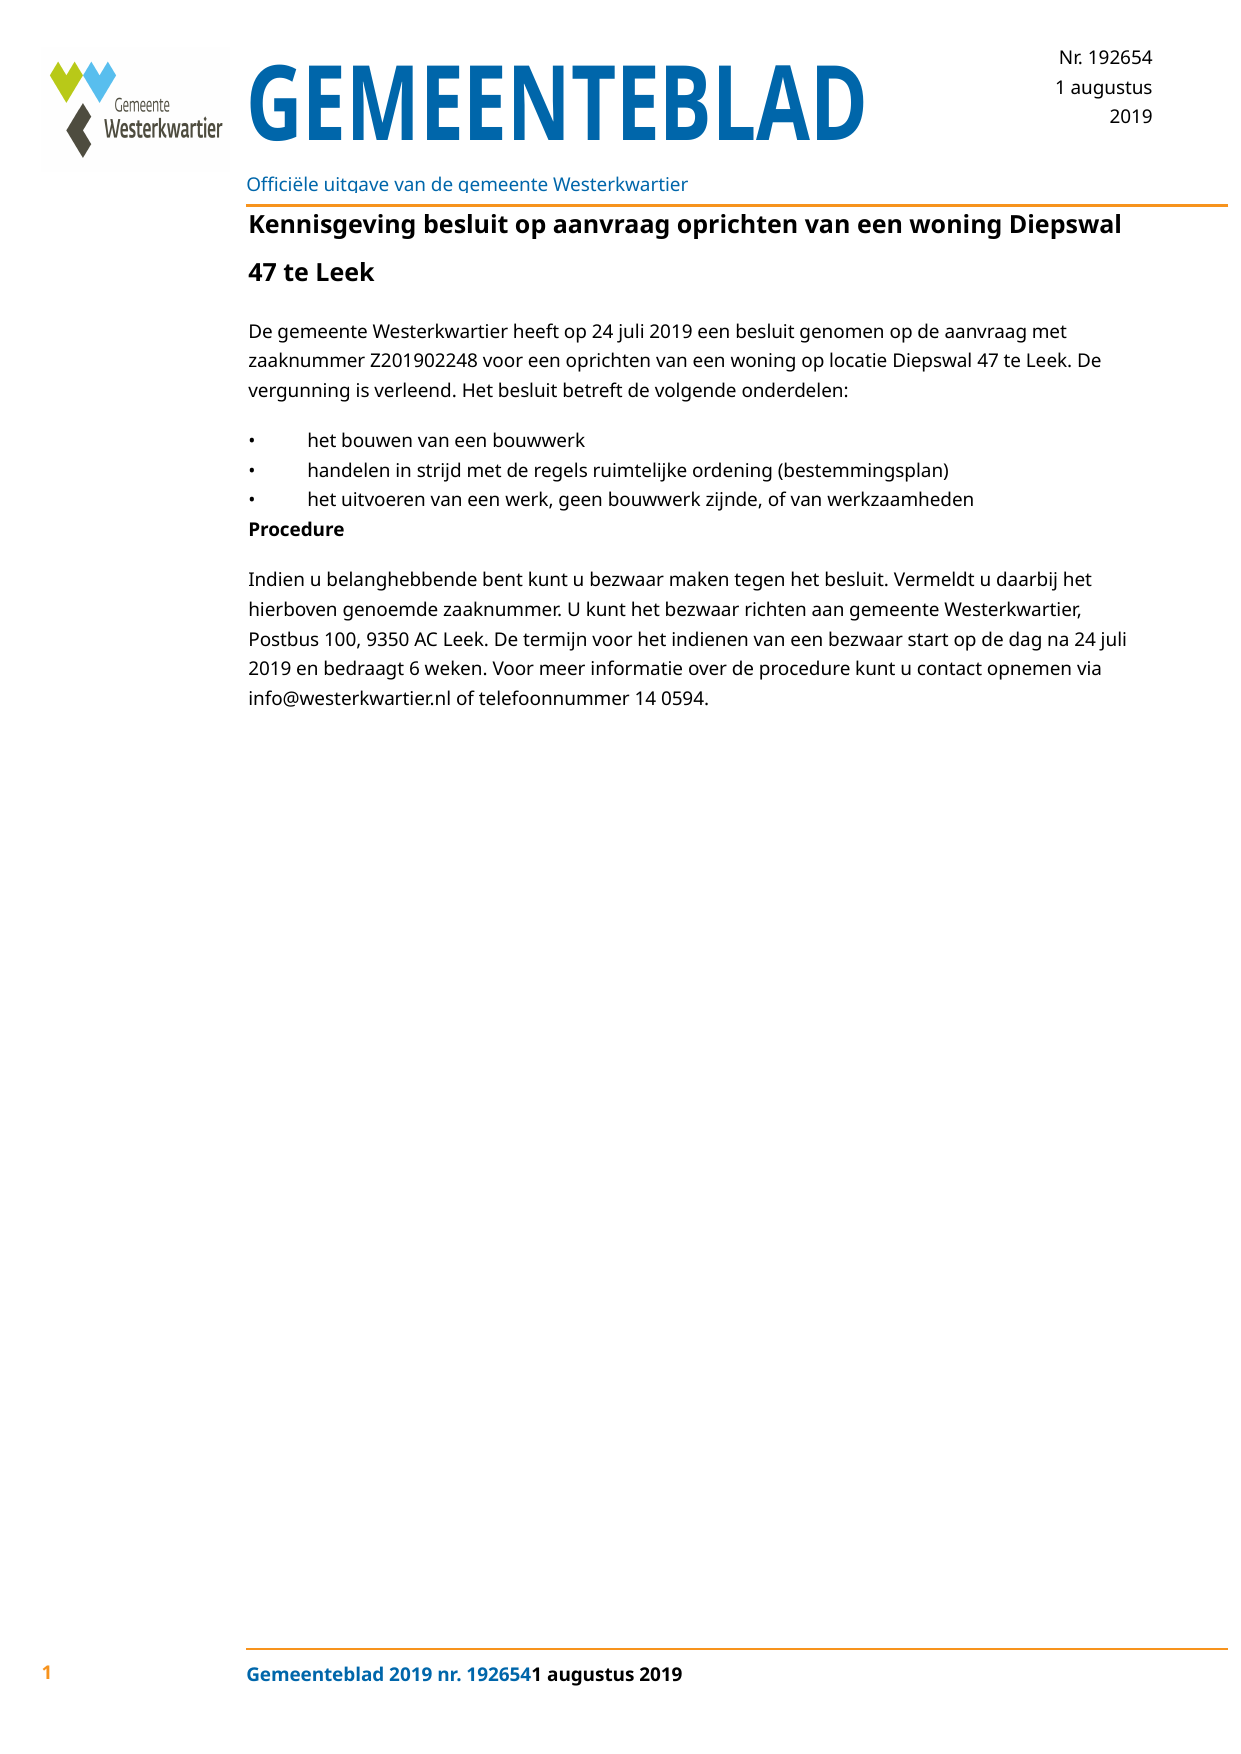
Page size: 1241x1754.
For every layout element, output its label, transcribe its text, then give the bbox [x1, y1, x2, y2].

list het bouwen van een bouwwerk [248, 427, 1152, 453]
text Indien u belanghebbende bent kunt u bezwaar maken tegen het besluit. Vermeldt u daarbij het hierboven genoemde zaaknummer. U kunt het bezwaar richten aan gemeente Westerkwartier, Postbus 100, 9350 AC Leek. De termijn voor het indienen van een bezwaar start op de dag na 24 juli 2019 en bedraagt 6 weken. Voor meer informatie over de procedure kunt u contact opnemen via info@westerkwartier.nl of telefoonnummer 14 0594. [248, 567, 1152, 711]
list handelen in strijd met de regels ruimtelijke ordening (bestemmingsplan) [248, 457, 1152, 483]
list het uitvoeren van een werk, geen bouwwerk zijnde, of van werkzaamheden [248, 487, 1152, 512]
text Kennisgeving besluit op aanvraag oprichten van een woning Diepswal 47 te Leek [248, 207, 1152, 288]
picture [41, 47, 231, 172]
text De gemeente Westerkwartier heeft op 24 juli 2019 een besluit genomen op de aanvraag met zaaknummer Z201902248 voor een oprichten van een woning op locatie Diepswal 47 te Leek. De vergunning is verleend. Het besluit betreft de volgende onderdelen: [248, 318, 1152, 403]
text Procedure [248, 516, 1152, 542]
